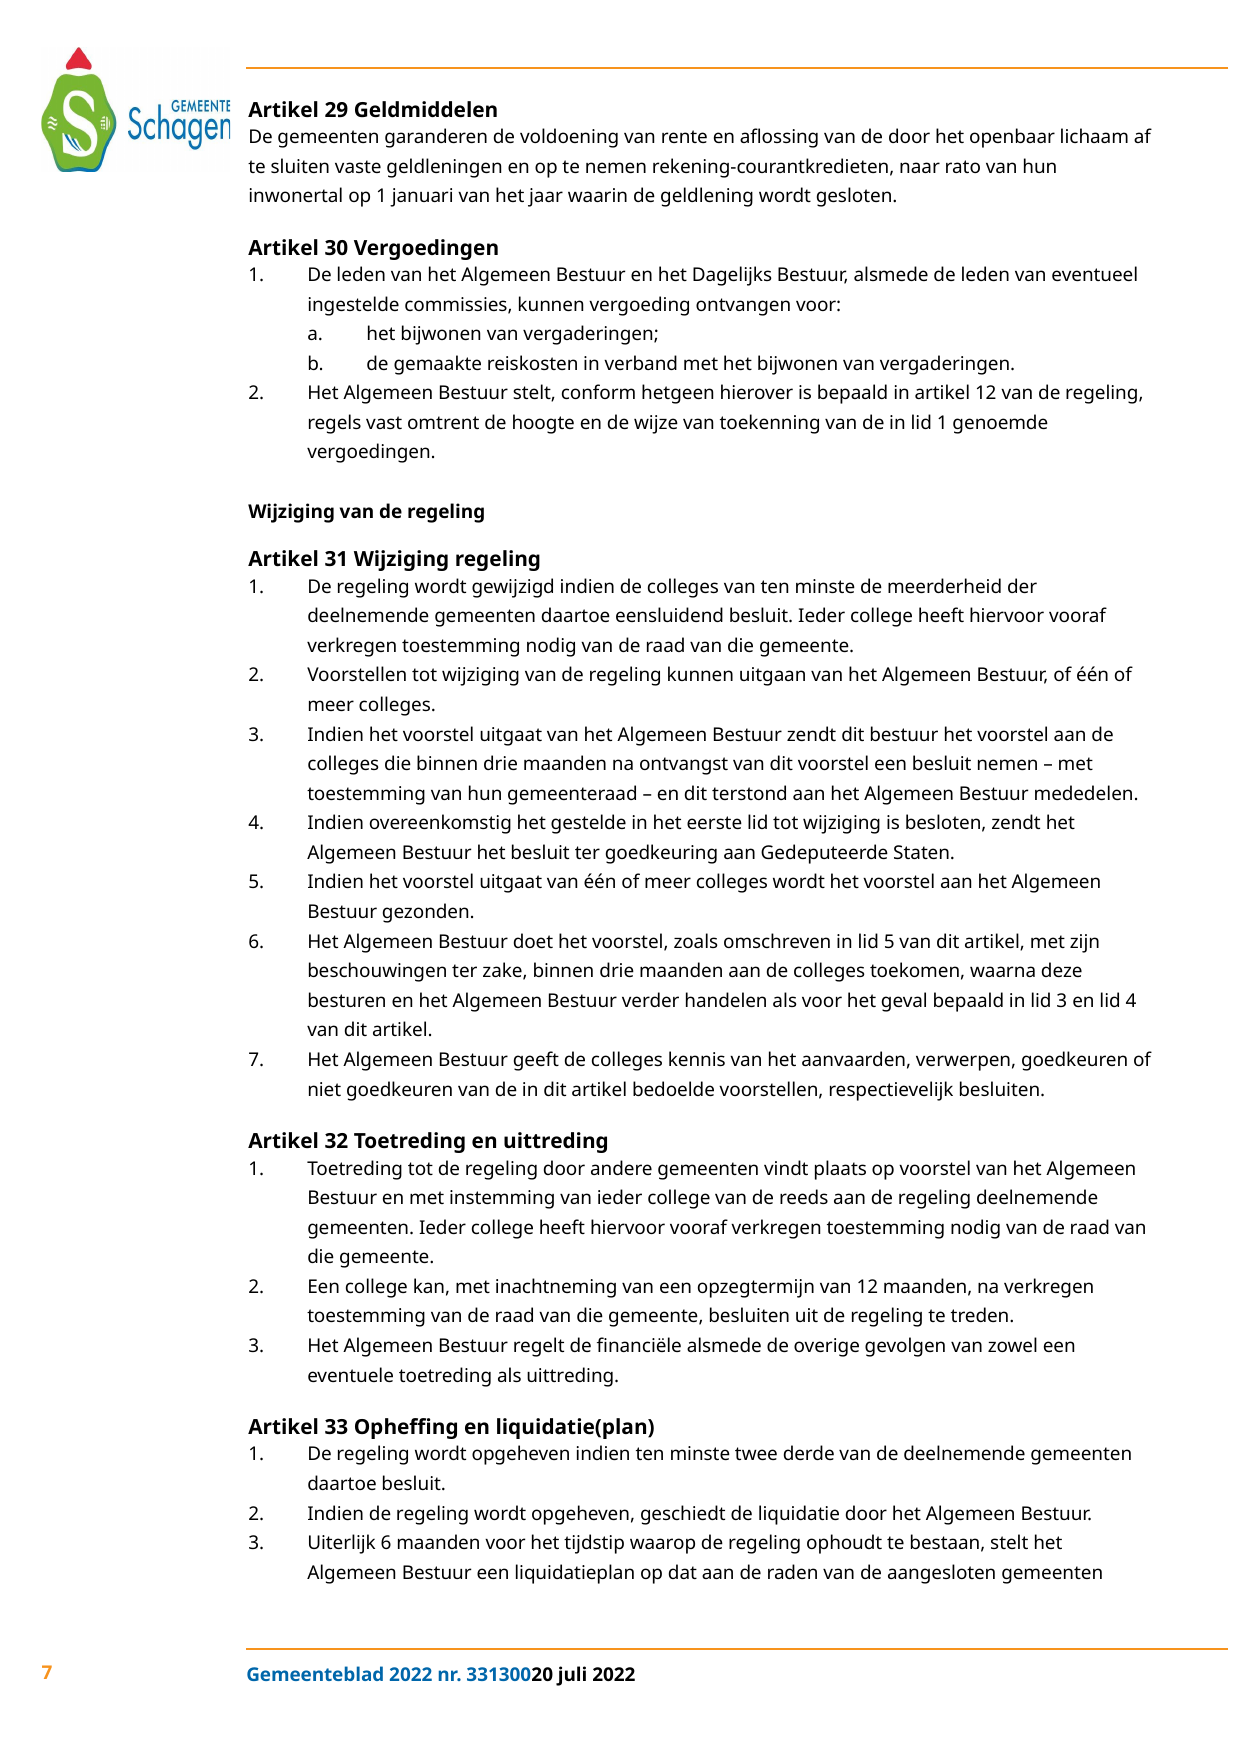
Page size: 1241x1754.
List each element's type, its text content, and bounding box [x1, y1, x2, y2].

list Het Algemeen Bestuur geeft de colleges kennis van het aanvaarden, verwerpen, goedkeuren of niet goedkeuren van de in dit artikel bedoelde voorstellen, respectievelijk besluiten. [248, 1046, 1152, 1102]
list Toetreding tot de regeling door andere gemeenten vindt plaats op voorstel van het Algemeen Bestuur en met instemming van ieder college van de reeds aan de regeling deelnemende gemeenten. Ieder college heeft hiervoor vooraf verkregen toestemming nodig van de raad van die gemeente. [248, 1155, 1152, 1269]
list De leden van het Algemeen Bestuur en het Dagelijks Bestuur, alsmede de leden van eventueel ingestelde commissies, kunnen vergoeding ontvangen voor: [248, 261, 1152, 317]
text Artikel 32 Toetreding en uittreding [248, 1126, 1152, 1155]
text Artikel 30 Vergoedingen [248, 233, 1152, 261]
list Voorstellen tot wijziging van de regeling kunnen uitgaan van het Algemeen Bestuur, of één of meer colleges. [248, 662, 1152, 717]
text Wijziging van de regeling [248, 498, 1152, 524]
list Het Algemeen Bestuur stelt, conform hetgeen hierover is bepaald in artikel 12 van de regeling, regels vast omtrent de hoogte en de wijze van toekenning van de in lid 1 genoemde vergoedingen. [248, 379, 1152, 464]
list De regeling wordt opgeheven indien ten minste twee derde van de deelnemende gemeenten daartoe besluit. [248, 1441, 1152, 1496]
list Het Algemeen Bestuur regelt de financiële alsmede de overige gevolgen van zowel een eventuele toetreding als uittreding. [248, 1332, 1152, 1387]
list de gemaakte reiskosten in verband met het bijwonen van vergaderingen. [307, 350, 1152, 376]
list Uiterlijk 6 maanden voor het tijdstip waarop de regeling ophoudt te bestaan, stelt het Algemeen Bestuur een liquidatieplan op dat aan de raden van de aangesloten gemeenten [248, 1529, 1152, 1585]
text Artikel 33 Opheffing en liquidatie(plan) [248, 1412, 1152, 1441]
list Indien het voorstel uitgaat van het Algemeen Bestuur zendt dit bestuur het voorstel aan de colleges die binnen drie maanden na ontvangst van dit voorstel een besluit nemen – met toestemming van hun gemeenteraad – en dit terstond aan het Algemeen Bestuur mededelen. [248, 721, 1152, 806]
text Artikel 31 Wijziging regeling [248, 544, 1152, 573]
list Indien het voorstel uitgaat van één of meer colleges wordt het voorstel aan het Algemeen Bestuur gezonden. [248, 869, 1152, 924]
text Artikel 29 Geldmiddelen [248, 95, 1152, 123]
text De gemeenten garanderen de voldoening van rente en aflossing van de door het openbaar lichaam af te sluiten vaste geldleningen en op te nemen rekening-courantkredieten, naar rato van hun inwonertal op 1 januari van het jaar waarin de geldlening wordt gesloten. [248, 123, 1152, 208]
list Indien de regeling wordt opgeheven, geschiedt de liquidatie door het Algemeen Bestuur. [248, 1500, 1152, 1526]
list het bijwonen van vergaderingen; [307, 320, 1152, 346]
list Indien overeenkomstig het gestelde in het eerste lid tot wijziging is besloten, zendt het Algemeen Bestuur het besluit ter goedkeuring aan Gedeputeerde Staten. [248, 809, 1152, 865]
list Het Algemeen Bestuur doet het voorstel, zoals omschreven in lid 5 van dit artikel, met zijn beschouwingen ter zake, binnen drie maanden aan de colleges toekomen, waarna deze besturen en het Algemeen Bestuur verder handelen als voor het geval bepaald in lid 3 en lid 4 van dit artikel. [248, 928, 1152, 1042]
picture [41, 47, 231, 172]
list De regeling wordt gewijzigd indien de colleges van ten minste de meerderheid der deelnemende gemeenten daartoe eensluidend besluit. Ieder college heeft hiervoor vooraf verkregen toestemming nodig van de raad van die gemeente. [248, 573, 1152, 658]
list Een college kan, met inachtneming van een opzegtermijn van 12 maanden, na verkregen toestemming van de raad van die gemeente, besluiten uit de regeling te treden. [248, 1273, 1152, 1328]
